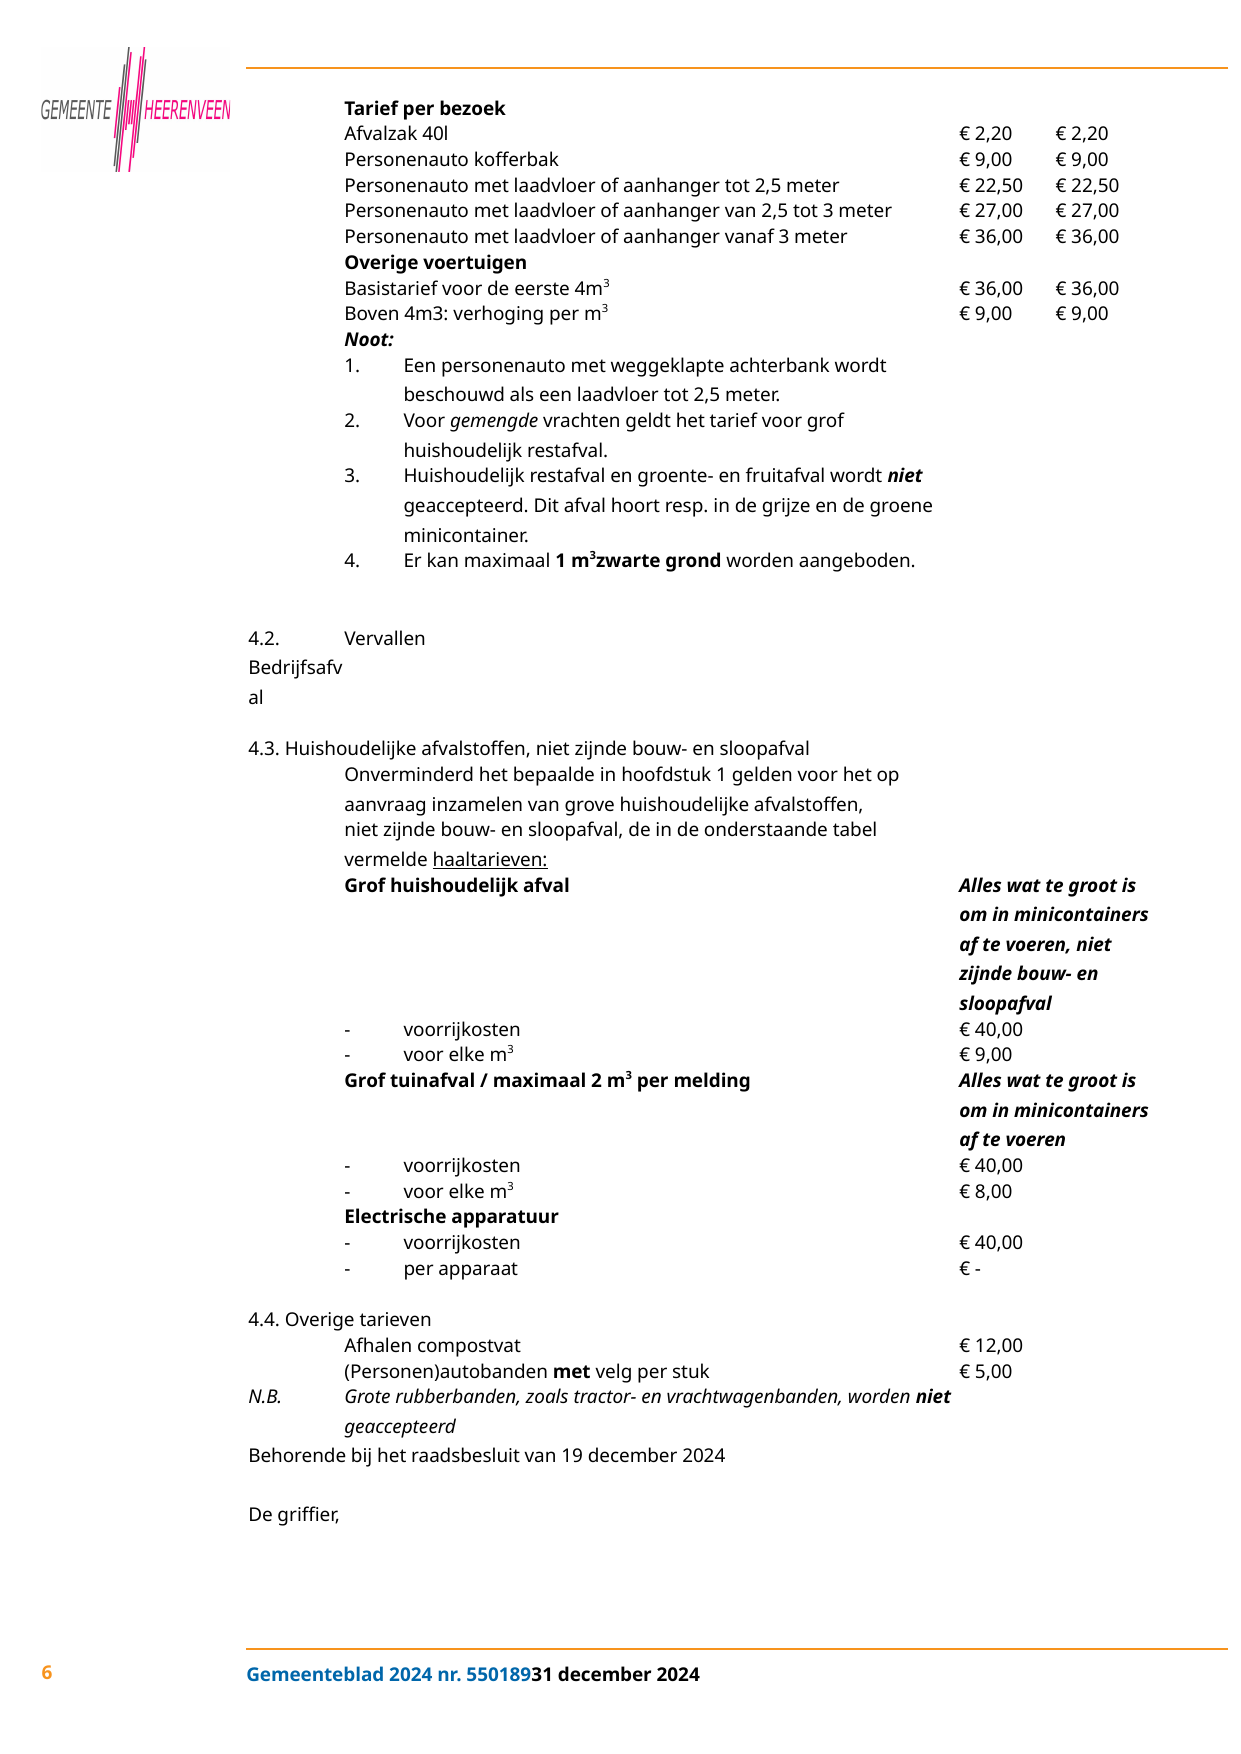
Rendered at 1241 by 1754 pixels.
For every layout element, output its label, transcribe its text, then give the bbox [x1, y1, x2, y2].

table_cell € 40,00 [959, 1016, 1152, 1042]
table_cell € 9,00 [1055, 301, 1152, 326]
table_cell [344, 573, 959, 599]
table_cell [248, 1067, 344, 1152]
table_cell N.B. [248, 1384, 344, 1439]
table_cell Electrische apparatuur [344, 1204, 959, 1229]
table_cell [248, 1204, 344, 1229]
table_cell [248, 548, 344, 573]
table_cell [959, 573, 1055, 599]
table_cell € 9,00 [959, 301, 1055, 326]
table_cell [1055, 1307, 1152, 1332]
table_cell [959, 352, 1055, 407]
table_cell Grof tuinafval / maximaal 2 m3 per melding [344, 1067, 959, 1152]
table_cell Huishoudelijk restafval en groente- en fruitafval wordt niet geaccepteerd. Dit afval hoort resp. in de grijze en de groene minicontainer. [344, 463, 959, 548]
table_cell Voor gemengde vrachten geldt het tarief voor grof huishoudelijk restafval. [344, 408, 959, 463]
table_cell [248, 1229, 344, 1255]
table_cell [248, 1016, 344, 1042]
table_cell [959, 1307, 1055, 1332]
table_cell 4.2. Bedrijfsafval [248, 625, 344, 710]
picture [41, 47, 231, 172]
table_cell € 9,00 [959, 146, 1055, 172]
table_cell Noot: [344, 326, 959, 352]
table_cell Basistarief voor de eerste 4m3 [344, 275, 959, 301]
table_cell [1055, 463, 1152, 548]
table_cell [248, 121, 344, 146]
table_cell voorrijkosten [344, 1229, 959, 1255]
table_cell [248, 326, 344, 352]
table_cell [1055, 735, 1152, 761]
text Behorende bij het raadsbesluit van 19 december 2024 [248, 1442, 1152, 1468]
table_cell [248, 301, 344, 326]
table_cell Afhalen compostvat [344, 1332, 959, 1358]
table_cell € 27,00 [1055, 198, 1152, 223]
table_cell [1055, 761, 1152, 816]
table_cell [959, 1204, 1152, 1229]
table_cell [1055, 1281, 1152, 1307]
table_cell € 36,00 [1055, 224, 1152, 249]
table_cell [248, 761, 344, 816]
table_cell [248, 408, 344, 463]
table_cell [248, 275, 344, 301]
table_cell [1055, 352, 1152, 407]
table_cell [344, 1281, 959, 1307]
table_cell [248, 573, 344, 599]
table_cell [248, 816, 344, 872]
table_cell [1055, 249, 1152, 275]
table_cell [248, 1042, 344, 1067]
table_cell Onverminderd het bepaalde in hoofdstuk 1 gelden voor het op aanvraag inzamelen van grove huishoudelijke afvalstoffen, [344, 761, 959, 816]
table_cell € 27,00 [959, 198, 1055, 223]
table_cell [248, 198, 344, 223]
table_cell € 36,00 [959, 275, 1055, 301]
table_cell [344, 710, 959, 735]
table_cell [959, 735, 1055, 761]
text De griffier, [248, 1501, 1152, 1527]
table_cell [959, 599, 1055, 625]
table_cell Afvalzak 40l [344, 121, 959, 146]
table_cell Personenauto met laadvloer of aanhanger vanaf 3 meter [344, 224, 959, 249]
table_cell € 36,00 [1055, 275, 1152, 301]
table_cell Vervallen [344, 625, 959, 710]
table_cell [1055, 408, 1152, 463]
table_cell (Personen)autobanden met velg per stuk [344, 1358, 959, 1384]
table_cell € 36,00 [959, 224, 1055, 249]
table_cell [248, 172, 344, 198]
table_cell Overige voertuigen [344, 249, 959, 275]
table_cell Boven 4m3: verhoging per m3 [344, 301, 959, 326]
table_cell [248, 249, 344, 275]
table_cell Er kan maximaal 1 m3zwarte grond worden aangeboden. [344, 548, 959, 573]
table_cell Tarief per bezoek [344, 95, 959, 121]
table_cell € 5,00 [959, 1358, 1152, 1384]
table_cell [248, 224, 344, 249]
table_cell [1055, 326, 1152, 352]
table_cell [959, 326, 1055, 352]
table_cell Alles wat te groot is om in minicontainers af te voeren [959, 1067, 1152, 1152]
table_cell [1055, 816, 1152, 872]
table_cell € 22,50 [1055, 172, 1152, 198]
table_cell Personenauto met laadvloer of aanhanger van 2,5 tot 3 meter [344, 198, 959, 223]
table_cell [248, 95, 344, 121]
table_cell [959, 625, 1055, 710]
table_cell [1055, 625, 1152, 710]
table_cell voorrijkosten [344, 1016, 959, 1042]
table_cell € 22,50 [959, 172, 1055, 198]
table_cell [959, 710, 1055, 735]
table_cell Personenauto kofferbak [344, 146, 959, 172]
table_cell voor elke m3 [344, 1042, 959, 1067]
table_cell [1055, 1384, 1152, 1439]
table_cell [959, 548, 1055, 573]
table_cell [959, 463, 1055, 548]
table_cell Personenauto met laadvloer of aanhanger tot 2,5 meter [344, 172, 959, 198]
table_cell [248, 1178, 344, 1204]
table_cell [959, 816, 1055, 872]
table_cell [1055, 599, 1152, 625]
table_cell [248, 352, 344, 407]
table_cell [1055, 548, 1152, 573]
table_cell [959, 1281, 1055, 1307]
table_cell Alles wat te groot is om in minicontainers af te voeren, niet zijnde bouw- en sloopafval [959, 872, 1152, 1016]
table_cell 4.3. Huishoudelijke afvalstoffen, niet zijnde bouw- en sloopafval [248, 735, 959, 761]
table_cell € 9,00 [959, 1042, 1152, 1067]
table_cell voor elke m3 [344, 1178, 959, 1204]
table_cell [248, 872, 344, 1016]
table_cell Een personenauto met weggeklapte achterbank wordt beschouwd als een laadvloer tot 2,5 meter. [344, 352, 959, 407]
table_cell niet zijnde bouw- en sloopafval, de in de onderstaande tabel vermelde haaltarieven: [344, 816, 959, 872]
table_cell 4.4. Overige tarieven [248, 1307, 959, 1332]
table_cell [248, 1358, 344, 1384]
table_cell [959, 249, 1055, 275]
table_cell voorrijkosten [344, 1152, 959, 1178]
table_cell [1055, 573, 1152, 599]
table_cell [959, 95, 1055, 121]
table_cell € 8,00 [959, 1178, 1152, 1204]
table_cell [248, 146, 344, 172]
table_cell per apparaat [344, 1255, 959, 1281]
table_cell € 2,20 [959, 121, 1055, 146]
table_cell [248, 1281, 344, 1307]
table_cell € 2,20 [1055, 121, 1152, 146]
table_cell Grof huishoudelijk afval [344, 872, 959, 1016]
table_cell [248, 710, 344, 735]
table_cell € 40,00 [959, 1152, 1152, 1178]
table_cell € 12,00 [959, 1332, 1152, 1358]
table_cell € 40,00 [959, 1229, 1152, 1255]
table_cell [959, 1384, 1055, 1439]
table_cell [248, 1255, 344, 1281]
table_cell [959, 408, 1055, 463]
table_cell [248, 599, 344, 625]
table_cell € - [959, 1255, 1152, 1281]
table_cell [1055, 95, 1152, 121]
table_cell [248, 1152, 344, 1178]
table_cell € 9,00 [1055, 146, 1152, 172]
table_cell [248, 463, 344, 548]
table_cell [248, 1332, 344, 1358]
table_cell [959, 761, 1055, 816]
table_cell [344, 599, 959, 625]
table_cell Grote rubberbanden, zoals tractor- en vrachtwagenbanden, worden niet geaccepteerd [344, 1384, 959, 1439]
table_cell [1055, 710, 1152, 735]
